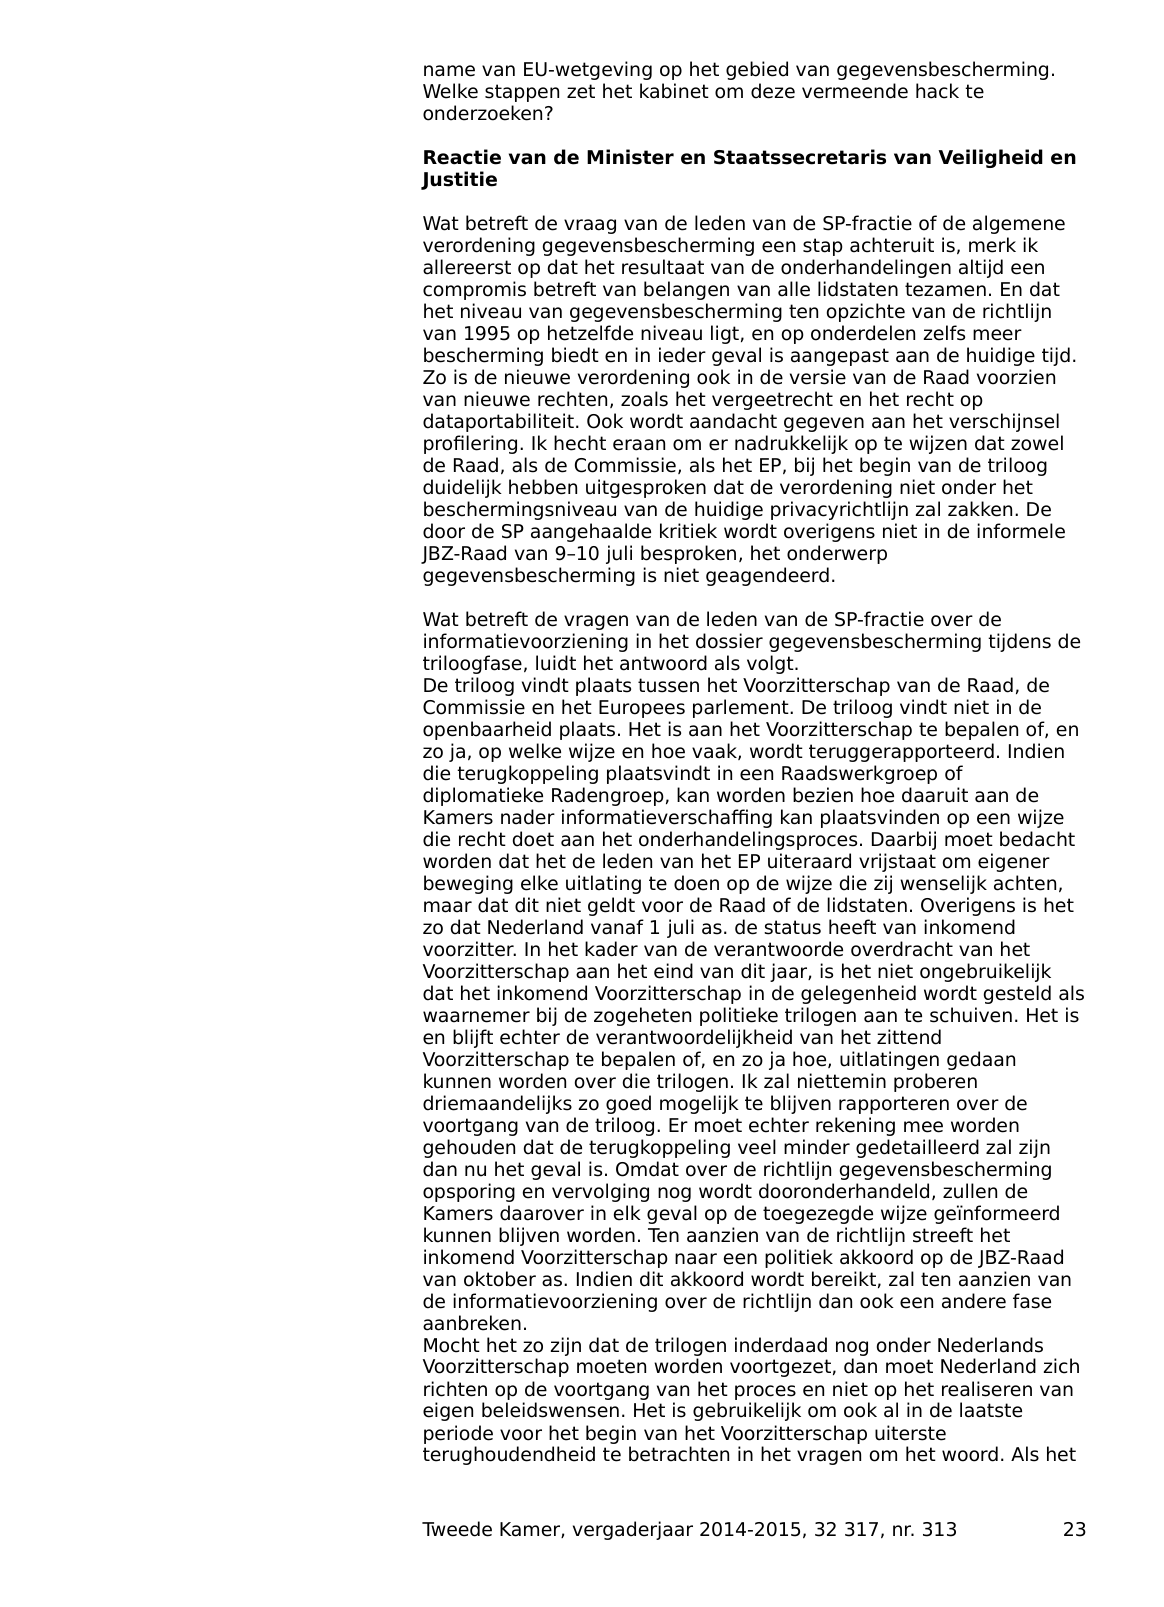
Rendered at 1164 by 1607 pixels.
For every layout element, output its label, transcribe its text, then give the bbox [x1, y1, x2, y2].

text De triloog vindt plaats tussen het Voorzitterschap van de Raad, de Commissie en het Europees parlement. De triloog vindt niet in de openbaarheid plaats. Het is aan het Voorzitterschap te bepalen of, en zo ja, op welke wijze en hoe vaak, wordt teruggerapporteerd. Indien die terugkoppeling plaatsvindt in een Raadswerkgroep of diplomatieke Radengroep, kan worden bezien hoe daaruit aan de Kamers nader informatieverschaffing kan plaatsvinden op een wijze die recht doet aan het onderhandelingsproces. Daarbij moet bedacht worden dat het de leden van het EP uiteraard vrijstaat om eigener beweging elke uitlating te doen op de wijze die zij wenselijk achten, maar dat dit niet geldt voor de Raad of de lidstaten. Overigens is het zo dat Nederland vanaf 1 juli as. de status heeft van inkomend voorzitter. In het kader van de verantwoorde overdracht van het Voorzitterschap aan het eind van dit jaar, is het niet ongebruikelijk dat het inkomend Voorzitterschap in de gelegenheid wordt gesteld als waarnemer bij de zogeheten politieke trilogen aan te schuiven. Het is en blijft echter de verantwoordelijkheid van het zittend Voorzitterschap te bepalen of, en zo ja hoe, uitlatingen gedaan kunnen worden over die trilogen. Ik zal niettemin proberen driemaandelijks zo goed mogelijk te blijven rapporteren over de voortgang van de triloog. Er moet echter rekening mee worden gehouden dat de terugkoppeling veel minder gedetailleerd zal zijn dan nu het geval is. Omdat over de richtlijn gegevensbescherming opsporing en vervolging nog wordt dooronderhandeld, zullen de Kamers daarover in elk geval op de toegezegde wijze geïnformeerd kunnen blijven worden. Ten aanzien van de richtlijn streeft het inkomend Voorzitterschap naar een politiek akkoord op de JBZ-Raad van oktober as. Indien dit akkoord wordt bereikt, zal ten aanzien van de informatievoorziening over de richtlijn dan ook een andere fase aanbreken. [422, 675, 1087, 1334]
text Wat betreft de vragen van de leden van de SP-fractie over de informatievoorziening in het dossier gegevensbescherming tijdens de triloogfase, luidt het antwoord als volgt. [422, 609, 1087, 675]
text name van EU-wetgeving op het gebied van gegevensbescherming. Welke stappen zet het kabinet om deze vermeende hack te onderzoeken? [422, 59, 1087, 125]
text Wat betreft de vraag van de leden van de SP-fractie of de algemene verordening gegevensbescherming een stap achteruit is, merk ik allereerst op dat het resultaat van de onderhandelingen altijd een compromis betreft van belangen van alle lidstaten tezamen. En dat het niveau van gegevensbescherming ten opzichte van de richtlijn van 1995 op hetzelfde niveau ligt, en op onderdelen zelfs meer bescherming biedt en in ieder geval is aangepast aan de huidige tijd. Zo is de nieuwe verordening ook in de versie van de Raad voorzien van nieuwe rechten, zoals het vergeetrecht en het recht op dataportabiliteit. Ook wordt aandacht gegeven aan het verschijnsel profilering. Ik hecht eraan om er nadrukkelijk op te wijzen dat zowel de Raad, als de Commissie, als het EP, bij het begin van de triloog duidelijk hebben uitgesproken dat de verordening niet onder het beschermingsniveau van de huidige privacyrichtlijn zal zakken. De door de SP aangehaalde kritiek wordt overigens niet in de informele JBZ-Raad van 9–10 juli besproken, het onderwerp gegevensbescherming is niet geagendeerd. [422, 213, 1087, 587]
subtitle Reactie van de Minister en Staatssecretaris van Veiligheid en Justitie [422, 147, 1087, 191]
text Mocht het zo zijn dat de trilogen inderdaad nog onder Nederlands Voorzitterschap moeten worden voortgezet, dan moet Nederland zich richten op de voortgang van het proces en niet op het realiseren van eigen beleidswensen. Het is gebruikelijk om ook al in de laatste periode voor het begin van het Voorzitterschap uiterste terughoudendheid te betrachten in het vragen om het woord. Als het [422, 1334, 1087, 1466]
